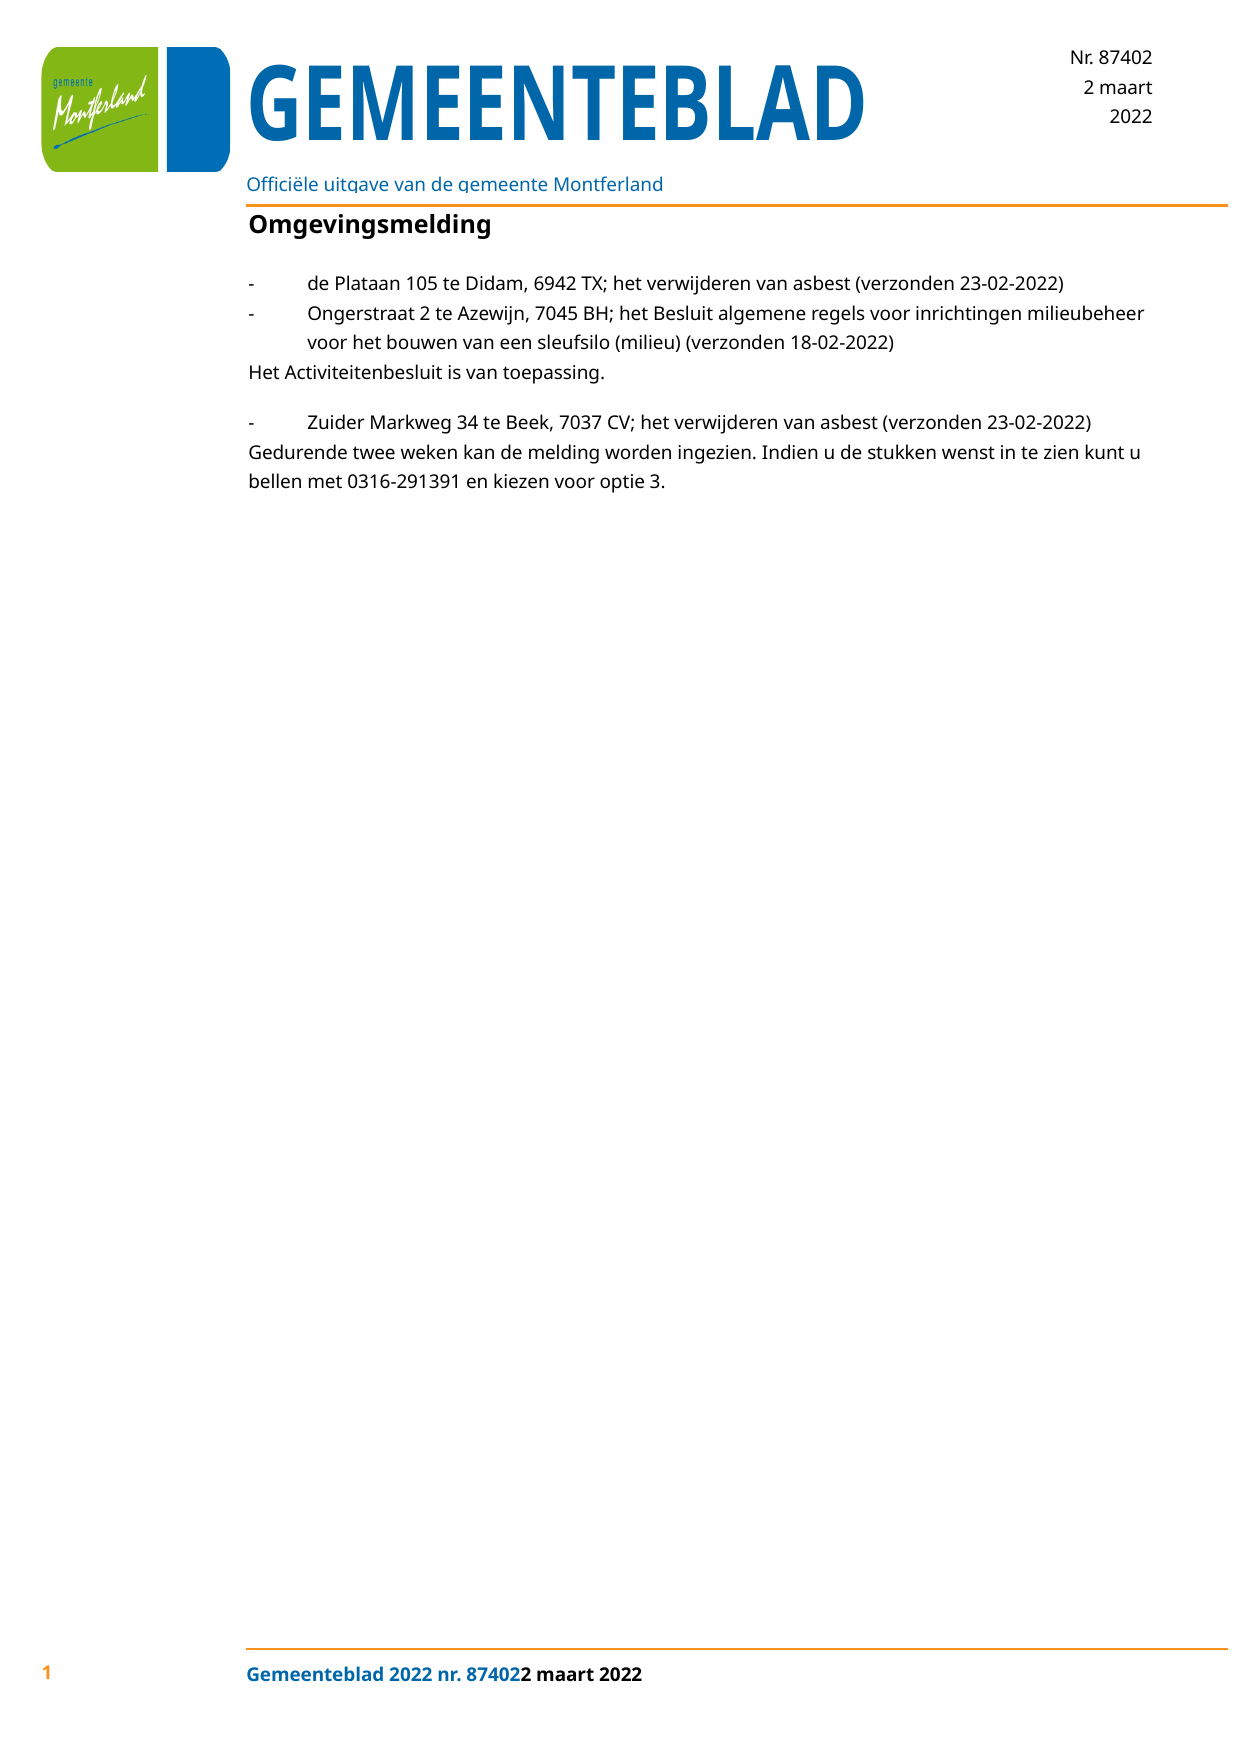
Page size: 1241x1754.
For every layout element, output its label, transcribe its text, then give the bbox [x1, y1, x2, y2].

list Ongerstraat 2 te Azewijn, 7045 BH; het Besluit algemene regels voor inrichtingen milieubeheer voor het bouwen van een sleufsilo (milieu) (verzonden 18-02-2022) [248, 300, 1152, 355]
list Zuider Markweg 34 te Beek, 7037 CV; het verwijderen van asbest (verzonden 23-02-2022) [248, 409, 1152, 435]
list de Plataan 105 te Didam, 6942 TX; het verwijderen van asbest (verzonden 23-02-2022) [248, 270, 1152, 296]
text Omgevingsmelding [248, 207, 1152, 241]
text Gedurende twee weken kan de melding worden ingezien. Indien u de stukken wenst in te zien kunt u bellen met 0316-291391 en kiezen voor optie 3. [248, 439, 1152, 494]
text Het Activiteitenbesluit is van toepassing. [248, 359, 1152, 385]
picture [41, 47, 231, 172]
